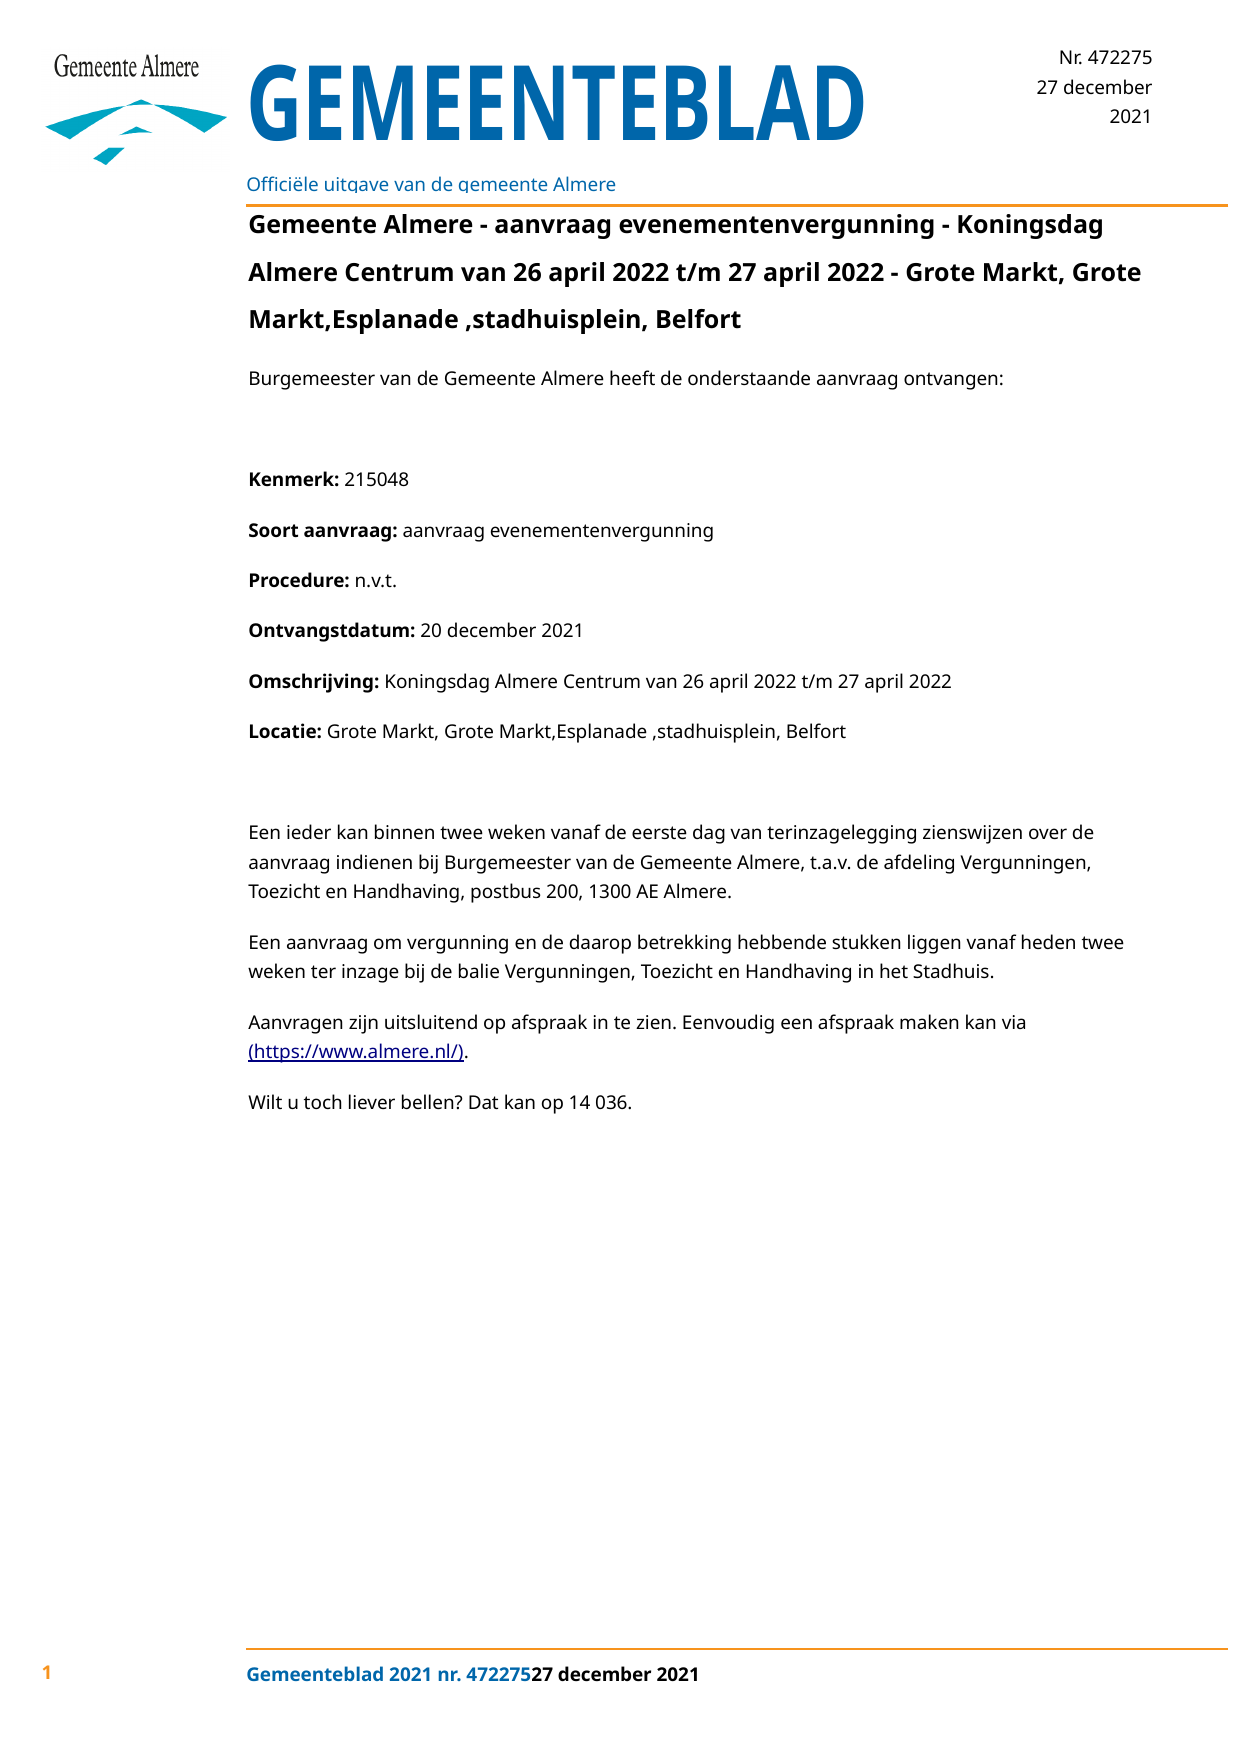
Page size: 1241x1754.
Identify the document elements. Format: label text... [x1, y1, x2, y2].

text Gemeente Almere - aanvraag evenementenvergunning - Koningsdag Almere Centrum van 26 april 2022 t/m 27 april 2022 - Grote Markt, Grote Markt,Esplanade ,stadhuisplein, Belfort [248, 207, 1152, 336]
picture [41, 47, 231, 172]
text Soort aanvraag: aanvraag evenementenvergunning [248, 517, 1152, 542]
text Wilt u toch liever bellen? Dat kan op 14 036. [248, 1089, 1152, 1114]
text Burgemeester van de Gemeente Almere heeft de onderstaande aanvraag ontvangen: [248, 366, 1152, 391]
text Kenmerk: 215048 [248, 466, 1152, 492]
text Een ieder kan binnen twee weken vanaf de eerste dag van terinzagelegging zienswijzen over de aanvraag indienen bij Burgemeester van de Gemeente Almere, t.a.v. de afdeling Vergunningen, Toezicht en Handhaving, postbus 200, 1300 AE Almere. [248, 819, 1152, 904]
text Locatie: Grote Markt, Grote Markt,Esplanade ,stadhuisplein, Belfort [248, 718, 1152, 744]
text Omschrijving: Koningsdag Almere Centrum van 26 april 2022 t/m 27 april 2022 [248, 668, 1152, 694]
text Aanvragen zijn uitsluitend op afspraak in te zien. Eenvoudig een afspraak maken kan via (https://www.almere.nl/). [248, 1009, 1152, 1064]
text Ontvangstdatum: 20 december 2021 [248, 618, 1152, 643]
text Een aanvraag om vergunning en de daarop betrekking hebbende stukken liggen vanaf heden twee weken ter inzage bij de balie Vergunningen, Toezicht en Handhaving in het Stadhuis. [248, 929, 1152, 984]
text Procedure: n.v.t. [248, 567, 1152, 593]
